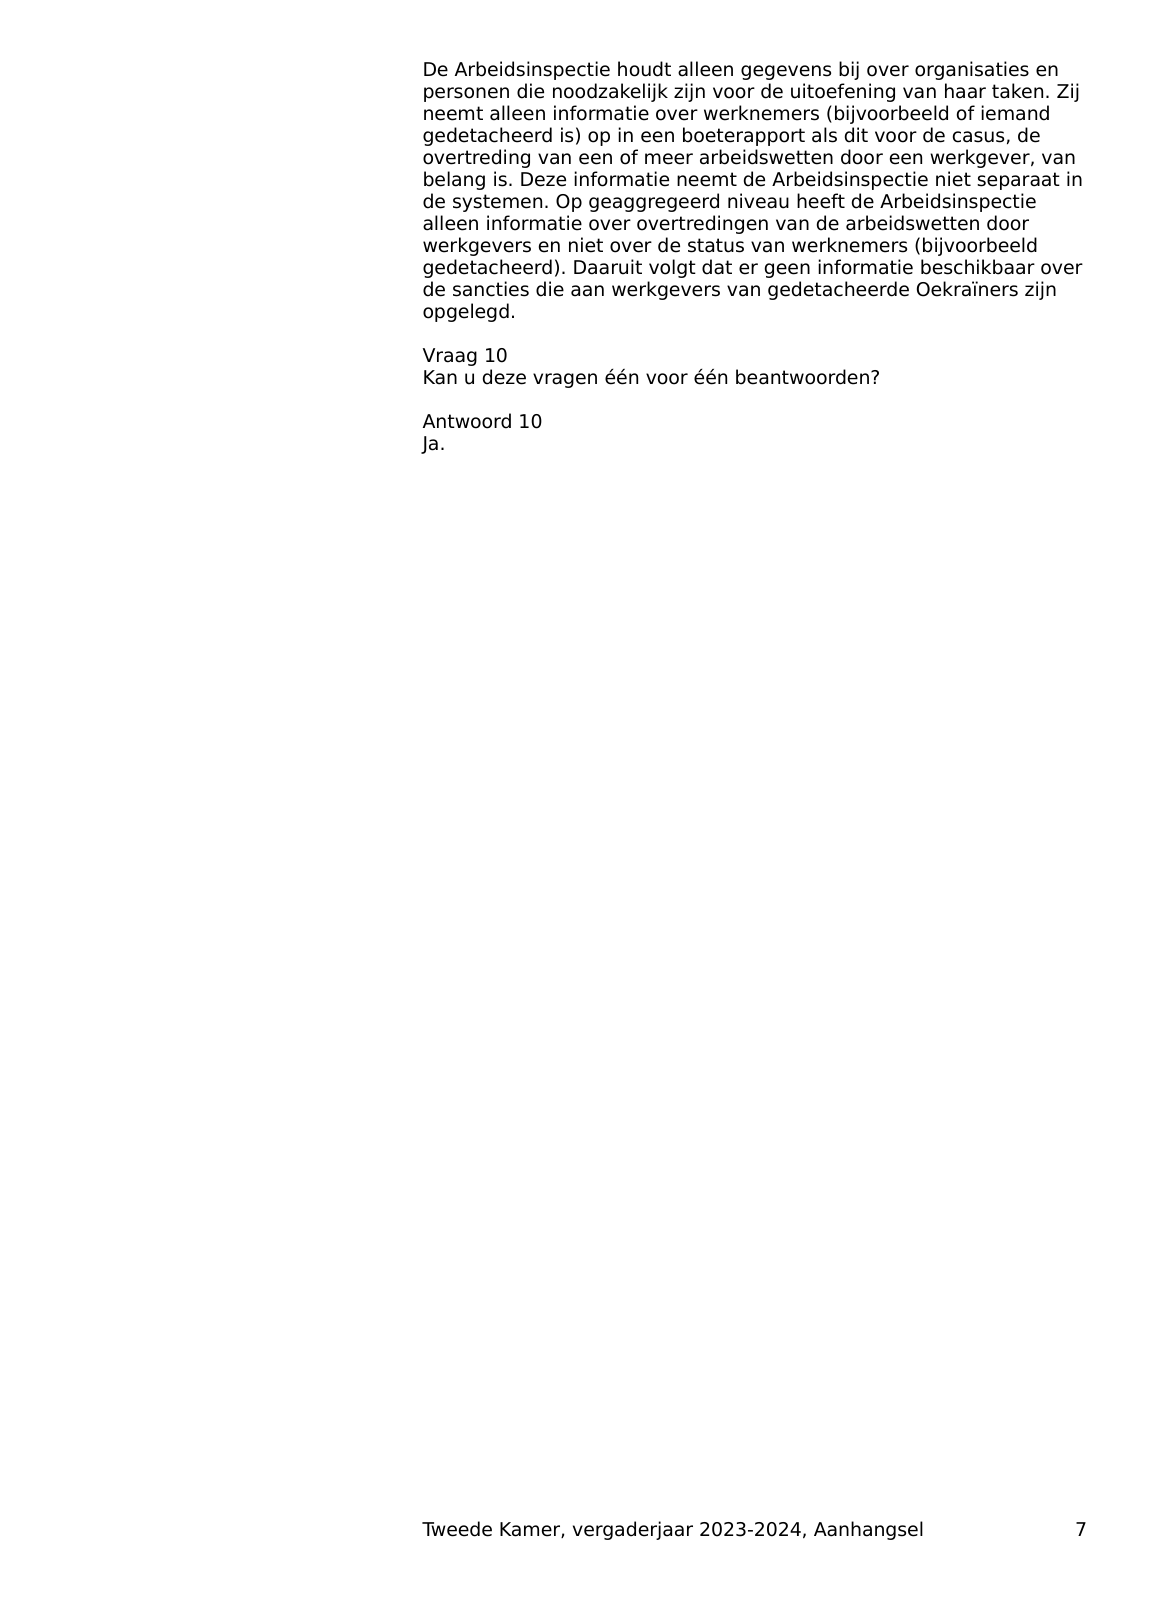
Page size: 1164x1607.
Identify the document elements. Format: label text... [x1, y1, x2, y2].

text Vraag 10 [422, 345, 1087, 367]
text Ja. [422, 433, 1087, 455]
text De Arbeidsinspectie houdt alleen gegevens bij over organisaties en personen die noodzakelijk zijn voor de uitoefening van haar taken. Zij neemt alleen informatie over werknemers (bijvoorbeeld of iemand gedetacheerd is) op in een boeterapport als dit voor de casus, de overtreding van een of meer arbeidswetten door een werkgever, van belang is. Deze informatie neemt de Arbeidsinspectie niet separaat in de systemen. Op geaggregeerd niveau heeft de Arbeidsinspectie alleen informatie over overtredingen van de arbeidswetten door werkgevers en niet over de status van werknemers (bijvoorbeeld gedetacheerd). Daaruit volgt dat er geen informatie beschikbaar over de sancties die aan werkgevers van gedetacheerde Oekraïners zijn opgelegd. [422, 59, 1087, 323]
text Antwoord 10 [422, 411, 1087, 433]
text Kan u deze vragen één voor één beantwoorden? [422, 367, 1087, 389]
